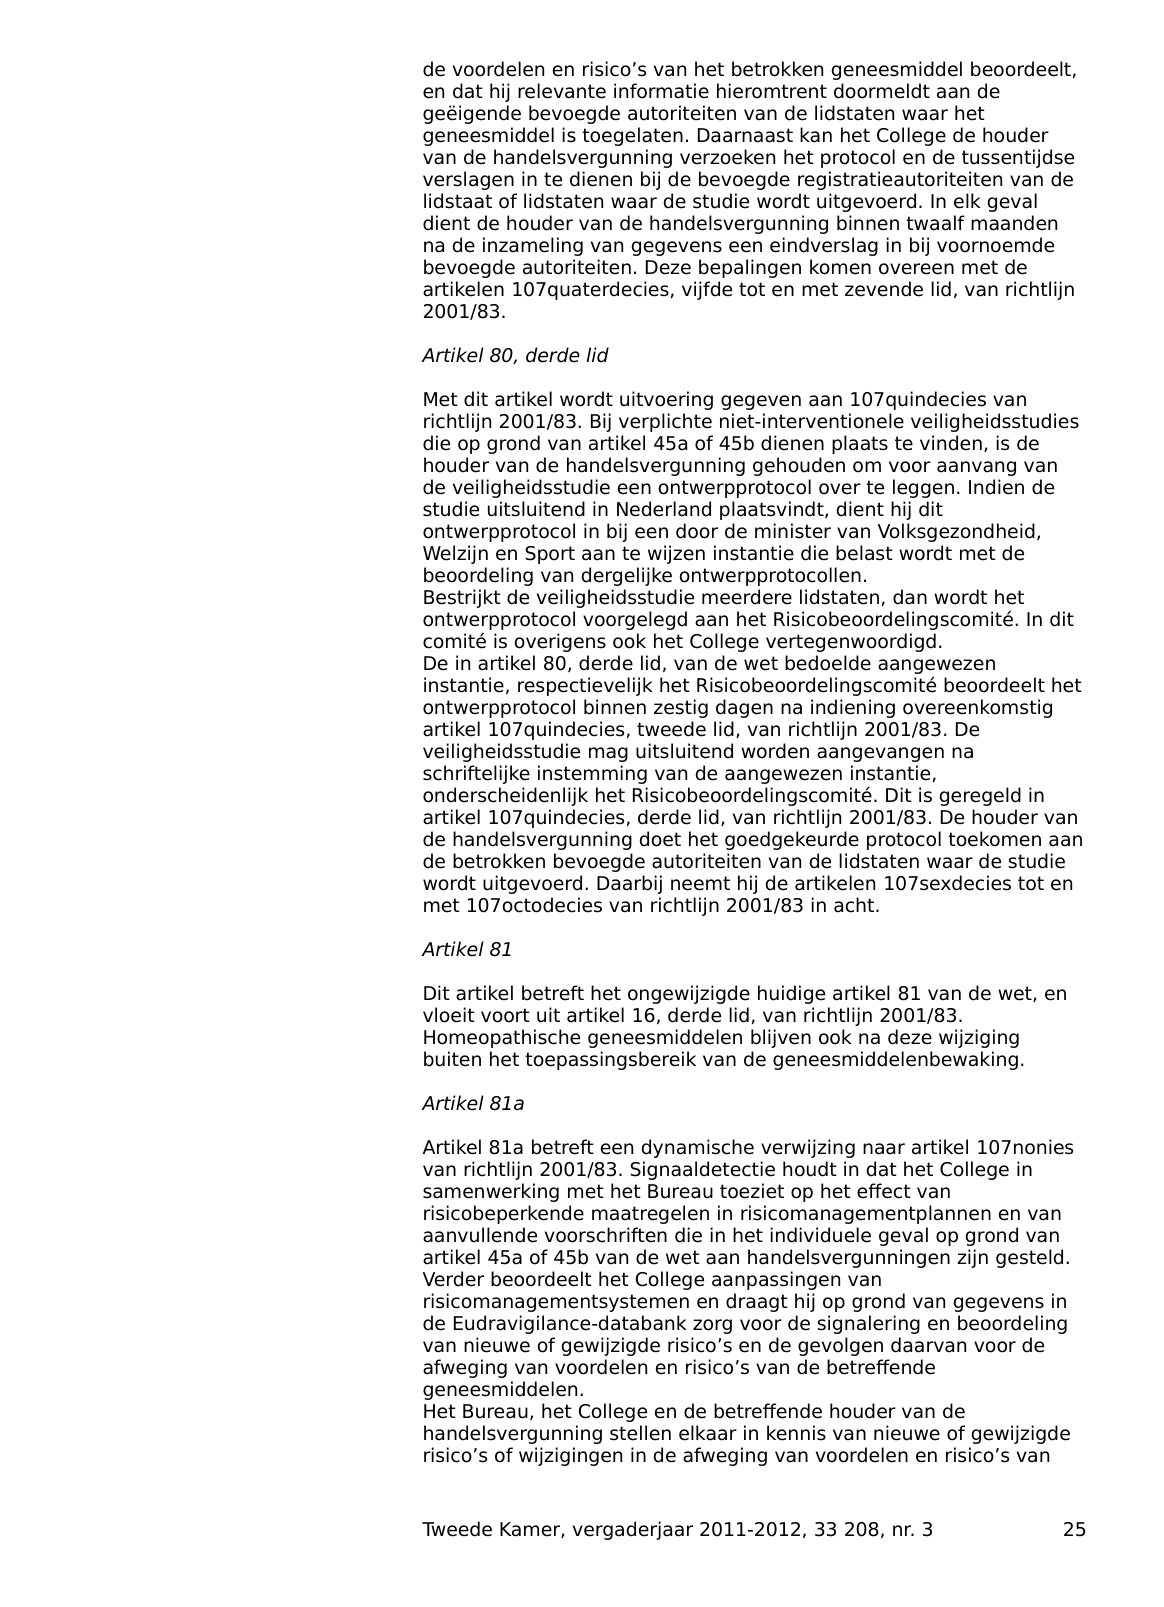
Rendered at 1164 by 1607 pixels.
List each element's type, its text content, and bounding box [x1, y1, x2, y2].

text Bestrijkt de veiligheidsstudie meerdere lidstaten, dan wordt het ontwerpprotocol voorgelegd aan het Risicobeoordelingscomité. In dit comité is overigens ook het College vertegenwoordigd. [422, 587, 1087, 653]
text Het Bureau, het College en de betreffende houder van de handelsvergunning stellen elkaar in kennis van nieuwe of gewijzigde risico’s of wijzigingen in de afweging van voordelen en risico’s van [422, 1401, 1087, 1467]
text Artikel 81a betreft een dynamische verwijzing naar artikel 107nonies van richtlijn 2001/83. Signaaldetectie houdt in dat het College in samenwerking met het Bureau toeziet op het effect van risicobeperkende maatregelen in risicomanagementplannen en van aanvullende voorschriften die in het individuele geval op grond van artikel 45a of 45b van de wet aan handelsvergunningen zijn gesteld. Verder beoordeelt het College aanpassingen van risicomanagementsystemen en draagt hij op grond van gegevens in de Eudravigilance-databank zorg voor de signalering en beoordeling van nieuwe of gewijzigde risico’s en de gevolgen daarvan voor de afweging van voordelen en risico’s van de betreffende geneesmiddelen. [422, 1137, 1087, 1401]
subtitle Artikel 81a [422, 1093, 1087, 1115]
text Dit artikel betreft het ongewijzigde huidige artikel 81 van de wet, en vloeit voort uit artikel 16, derde lid, van richtlijn 2001/83. Homeopathische geneesmiddelen blijven ook na deze wijziging buiten het toepassingsbereik van de geneesmiddelenbewaking. [422, 983, 1087, 1071]
subtitle Artikel 81 [422, 939, 1087, 961]
text Met dit artikel wordt uitvoering gegeven aan 107quindecies van richtlijn 2001/83. Bij verplichte niet-interventionele veiligheidsstudies die op grond van artikel 45a of 45b dienen plaats te vinden, is de houder van de handelsvergunning gehouden om voor aanvang van de veiligheidsstudie een ontwerpprotocol over te leggen. Indien de studie uitsluitend in Nederland plaatsvindt, dient hij dit ontwerpprotocol in bij een door de minister van Volksgezondheid, Welzijn en Sport aan te wijzen instantie die belast wordt met de beoordeling van dergelijke ontwerpprotocollen. [422, 389, 1087, 587]
text De in artikel 80, derde lid, van de wet bedoelde aangewezen instantie, respectievelijk het Risicobeoordelingscomité beoordeelt het ontwerpprotocol binnen zestig dagen na indiening overeenkomstig artikel 107quindecies, tweede lid, van richtlijn 2001/83. De veiligheidsstudie mag uitsluitend worden aangevangen na schriftelijke instemming van de aangewezen instantie, onderscheidenlijk het Risicobeoordelingscomité. Dit is geregeld in artikel 107quindecies, derde lid, van richtlijn 2001/83. De houder van de handelsvergunning doet het goedgekeurde protocol toekomen aan de betrokken bevoegde autoriteiten van de lidstaten waar de studie wordt uitgevoerd. Daarbij neemt hij de artikelen 107sexdecies tot en met 107octodecies van richtlijn 2001/83 in acht. [422, 653, 1087, 917]
subtitle Artikel 80, derde lid [422, 345, 1087, 367]
text de voordelen en risico’s van het betrokken geneesmiddel beoordeelt, en dat hij relevante informatie hieromtrent doormeldt aan de geëigende bevoegde autoriteiten van de lidstaten waar het geneesmiddel is toegelaten. Daarnaast kan het College de houder van de handelsvergunning verzoeken het protocol en de tussentijdse verslagen in te dienen bij de bevoegde registratieautoriteiten van de lidstaat of lidstaten waar de studie wordt uitgevoerd. In elk geval dient de houder van de handelsvergunning binnen twaalf maanden na de inzameling van gegevens een eindverslag in bij voornoemde bevoegde autoriteiten. Deze bepalingen komen overeen met de artikelen 107quaterdecies, vijfde tot en met zevende lid, van richtlijn 2001/83. [422, 59, 1087, 323]
